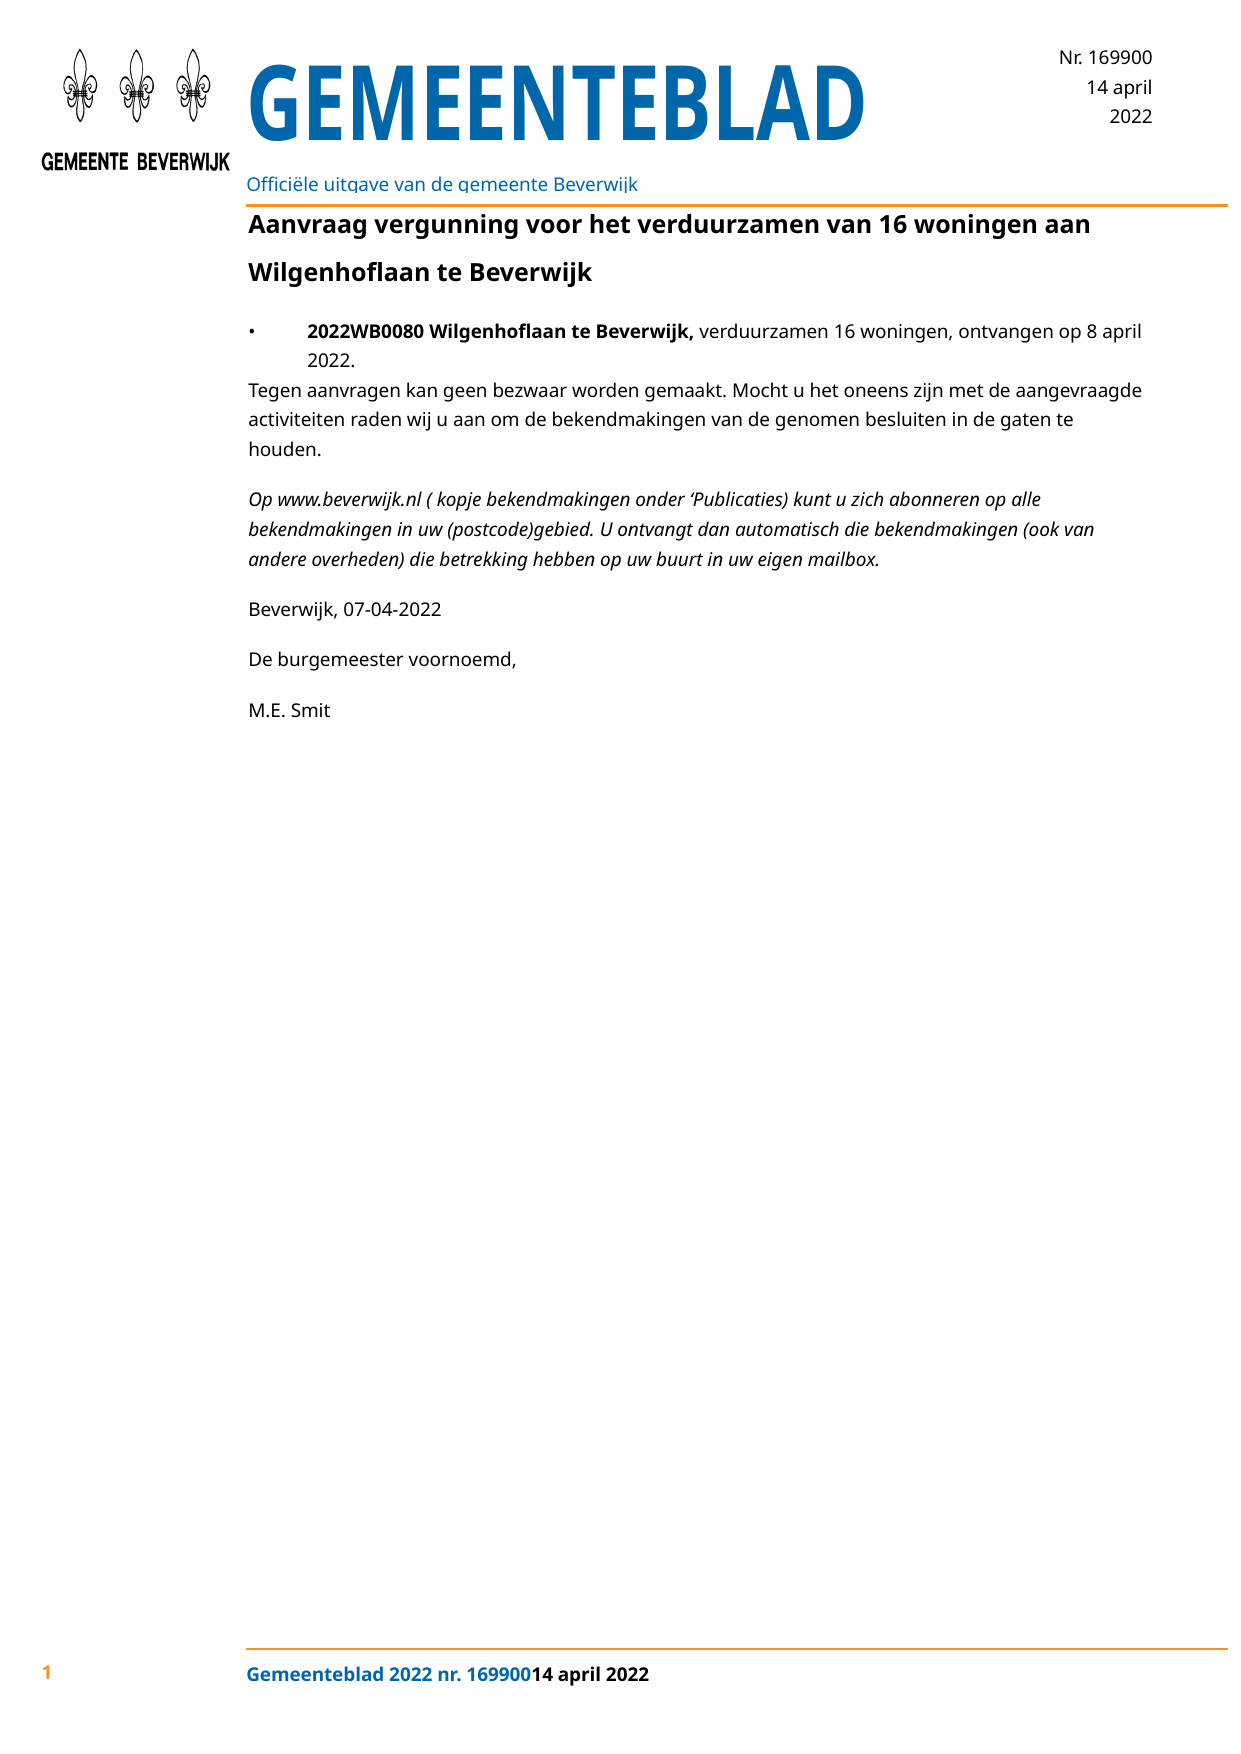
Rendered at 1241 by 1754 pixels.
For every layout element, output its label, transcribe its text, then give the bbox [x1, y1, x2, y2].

text De burgemeester voornoemd, [248, 647, 1152, 672]
text Beverwijk, 07-04-2022 [248, 596, 1152, 622]
picture [41, 47, 231, 172]
text Tegen aanvragen kan geen bezwaar worden gemaakt. Mocht u het oneens zijn met de aangevraagde activiteiten raden wij u aan om de bekendmakingen van de genomen besluiten in de gaten te houden. [248, 377, 1152, 462]
text Aanvraag vergunning voor het verduurzamen van 16 woningen aan Wilgenhoflaan te Beverwijk [248, 207, 1152, 288]
text Op www.beverwijk.nl ( kopje bekendmakingen onder ‘Publicaties) kunt u zich abonneren op alle bekendmakingen in uw (postcode)gebied. U ontvangt dan automatisch die bekendmakingen (ook van andere overheden) die betrekking hebben op uw buurt in uw eigen mailbox. [248, 487, 1152, 572]
text M.E. Smit [248, 697, 1152, 723]
list 2022WB0080 Wilgenhoflaan te Beverwijk, verduurzamen 16 woningen, ontvangen op 8 april 2022. [248, 318, 1152, 373]
